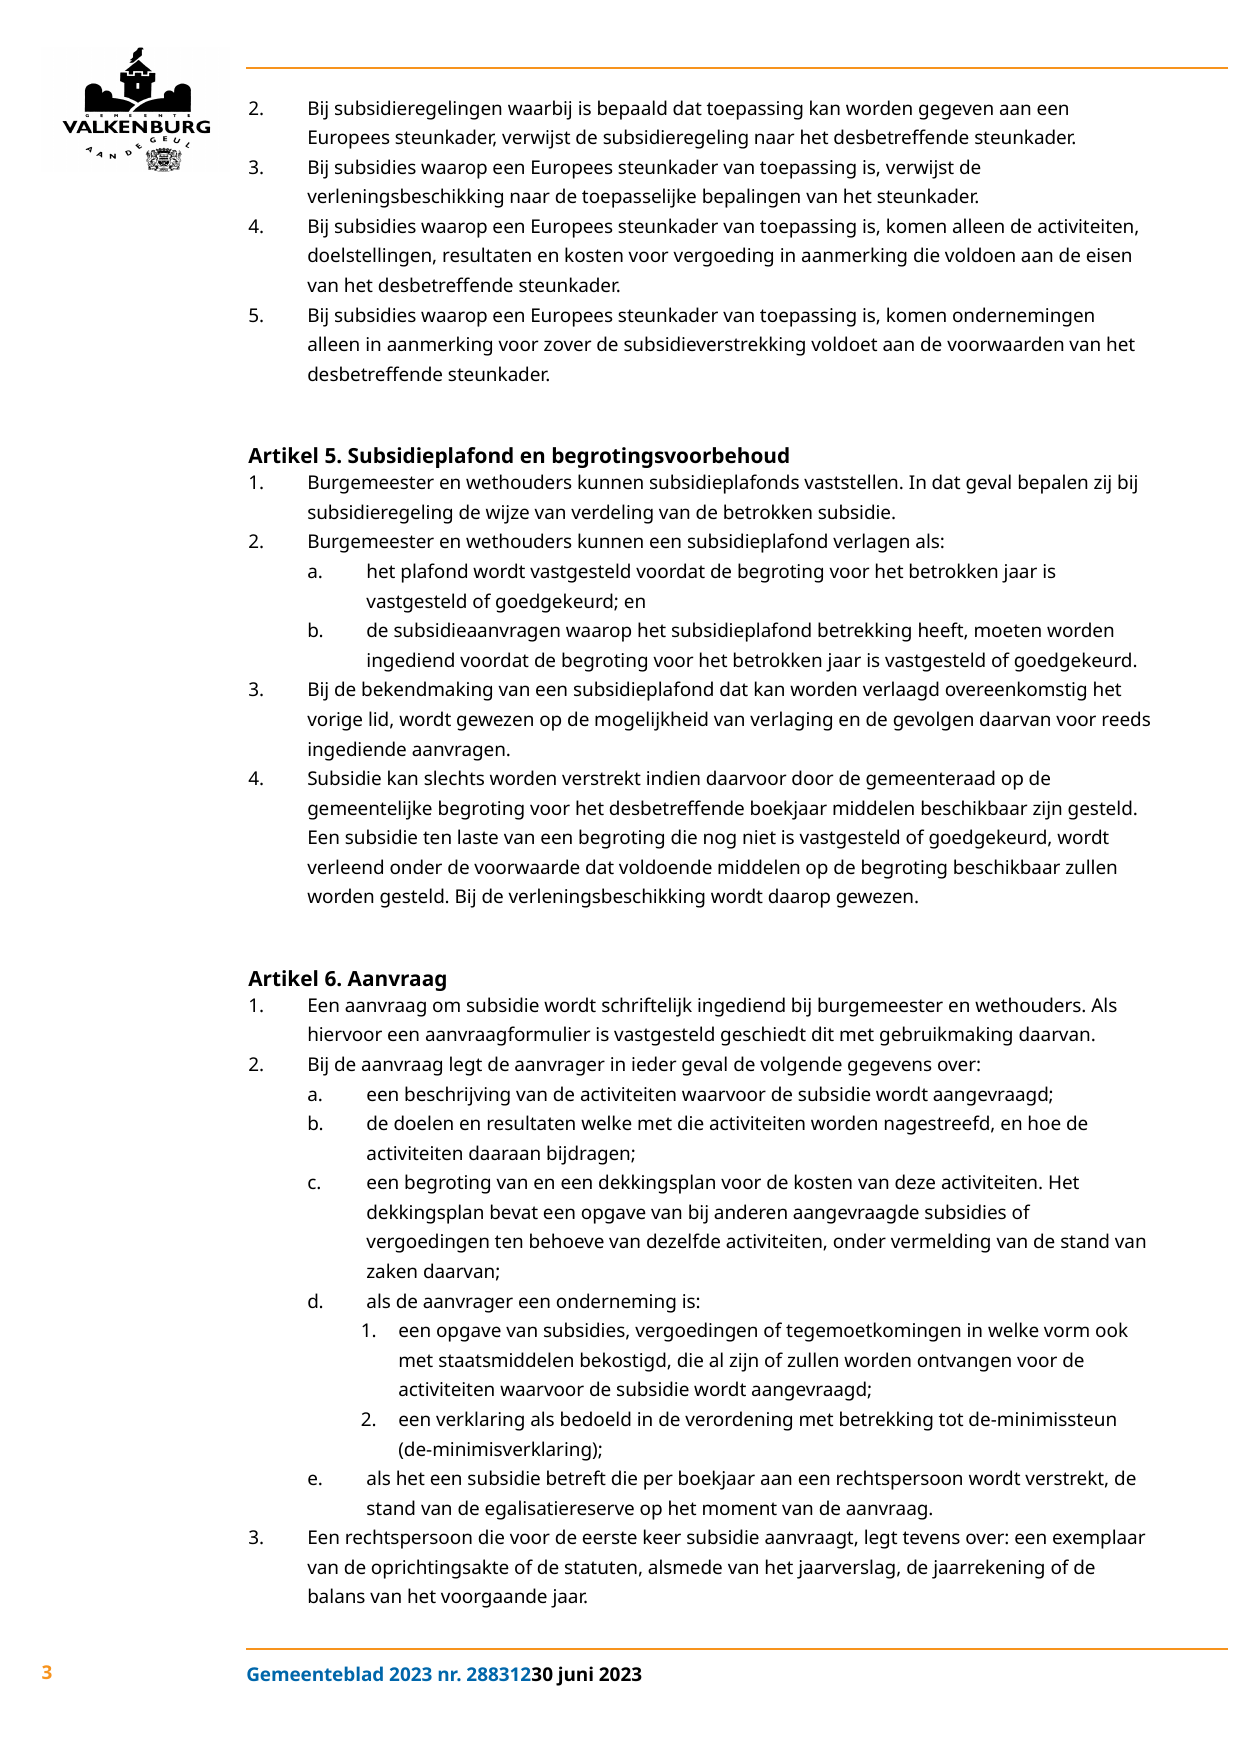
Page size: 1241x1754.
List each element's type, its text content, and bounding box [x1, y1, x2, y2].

list Een aanvraag om subsidie wordt schriftelijk ingediend bij burgemeester en wethouders. Als hiervoor een aanvraagformulier is vastgesteld geschiedt dit met gebruikmaking daarvan. [248, 992, 1152, 1047]
list een beschrijving van de activiteiten waarvoor de subsidie wordt aangevraagd; [307, 1081, 1152, 1107]
list Bij de bekendmaking van een subsidieplafond dat kan worden verlaagd overeenkomstig het vorige lid, wordt gewezen op de mogelijkheid van verlaging en de gevolgen daarvan voor reeds ingediende aanvragen. [248, 677, 1152, 761]
list als het een subsidie betreft die per boekjaar aan een rechtspersoon wordt verstrekt, de stand van de egalisatiereserve op het moment van de aanvraag. [307, 1465, 1152, 1521]
list Bij subsidies waarop een Europees steunkader van toepassing is, komen ondernemingen alleen in aanmerking voor zover de subsidieverstrekking voldoet aan de voorwaarden van het desbetreffende steunkader. [248, 302, 1152, 387]
list een begroting van en een dekkingsplan voor de kosten van deze activiteiten. Het dekkingsplan bevat een opgave van bij anderen aangevraagde subsidies of vergoedingen ten behoeve van dezelfde activiteiten, onder vermelding van de stand van zaken daarvan; [307, 1169, 1152, 1284]
list de doelen en resultaten welke met die activiteiten worden nagestreefd, en hoe de activiteiten daaraan bijdragen; [307, 1110, 1152, 1166]
list Subsidie kan slechts worden verstrekt indien daarvoor door de gemeenteraad op de gemeentelijke begroting voor het desbetreffende boekjaar middelen beschikbaar zijn gesteld. Een subsidie ten laste van een begroting die nog niet is vastgesteld of goedgekeurd, wordt verleend onder de voorwaarde dat voldoende middelen op de begroting beschikbaar zullen worden gesteld. Bij de verleningsbeschikking wordt daarop gewezen. [248, 765, 1152, 909]
list Bij de aanvraag legt de aanvrager in ieder geval de volgende gegevens over: [248, 1051, 1152, 1077]
text Artikel 6. Aanvraag [248, 964, 1152, 992]
list de subsidieaanvragen waarop het subsidieplafond betrekking heeft, moeten worden ingediend voordat de begroting voor het betrokken jaar is vastgesteld of goedgekeurd. [307, 617, 1152, 673]
list Burgemeester en wethouders kunnen een subsidieplafond verlagen als: [248, 529, 1152, 554]
list Bij subsidies waarop een Europees steunkader van toepassing is, verwijst de verleningsbeschikking naar de toepasselijke bepalingen van het steunkader. [248, 154, 1152, 209]
list Bij subsidieregelingen waarbij is bepaald dat toepassing kan worden gegeven aan een Europees steunkader, verwijst de subsidieregeling naar het desbetreffende steunkader. [248, 95, 1152, 150]
list Een rechtspersoon die voor de eerste keer subsidie aanvraagt, legt tevens over: een exemplaar van de oprichtingsakte of de statuten, alsmede van het jaarverslag, de jaarrekening of de balans van het voorgaande jaar. [248, 1524, 1152, 1609]
text Artikel 5. Subsidieplafond en begrotingsvoorbehoud [248, 441, 1152, 469]
list Burgemeester en wethouders kunnen subsidieplafonds vaststellen. In dat geval bepalen zij bij subsidieregeling de wijze van verdeling van de betrokken subsidie. [248, 469, 1152, 525]
list een opgave van subsidies, vergoedingen of tegemoetkomingen in welke vorm ook met staatsmiddelen bekostigd, die al zijn of zullen worden ontvangen voor de activiteiten waarvoor de subsidie wordt aangevraagd; [361, 1317, 1152, 1402]
picture [41, 47, 231, 172]
list het plafond wordt vastgesteld voordat de begroting voor het betrokken jaar is vastgesteld of goedgekeurd; en [307, 558, 1152, 613]
list als de aanvrager een onderneming is: [307, 1288, 1152, 1314]
list een verklaring als bedoeld in de verordening met betrekking tot de-minimissteun (de-minimisverklaring); [361, 1406, 1152, 1462]
list Bij subsidies waarop een Europees steunkader van toepassing is, komen alleen de activiteiten, doelstellingen, resultaten en kosten voor vergoeding in aanmerking die voldoen aan de eisen van het desbetreffende steunkader. [248, 213, 1152, 298]
